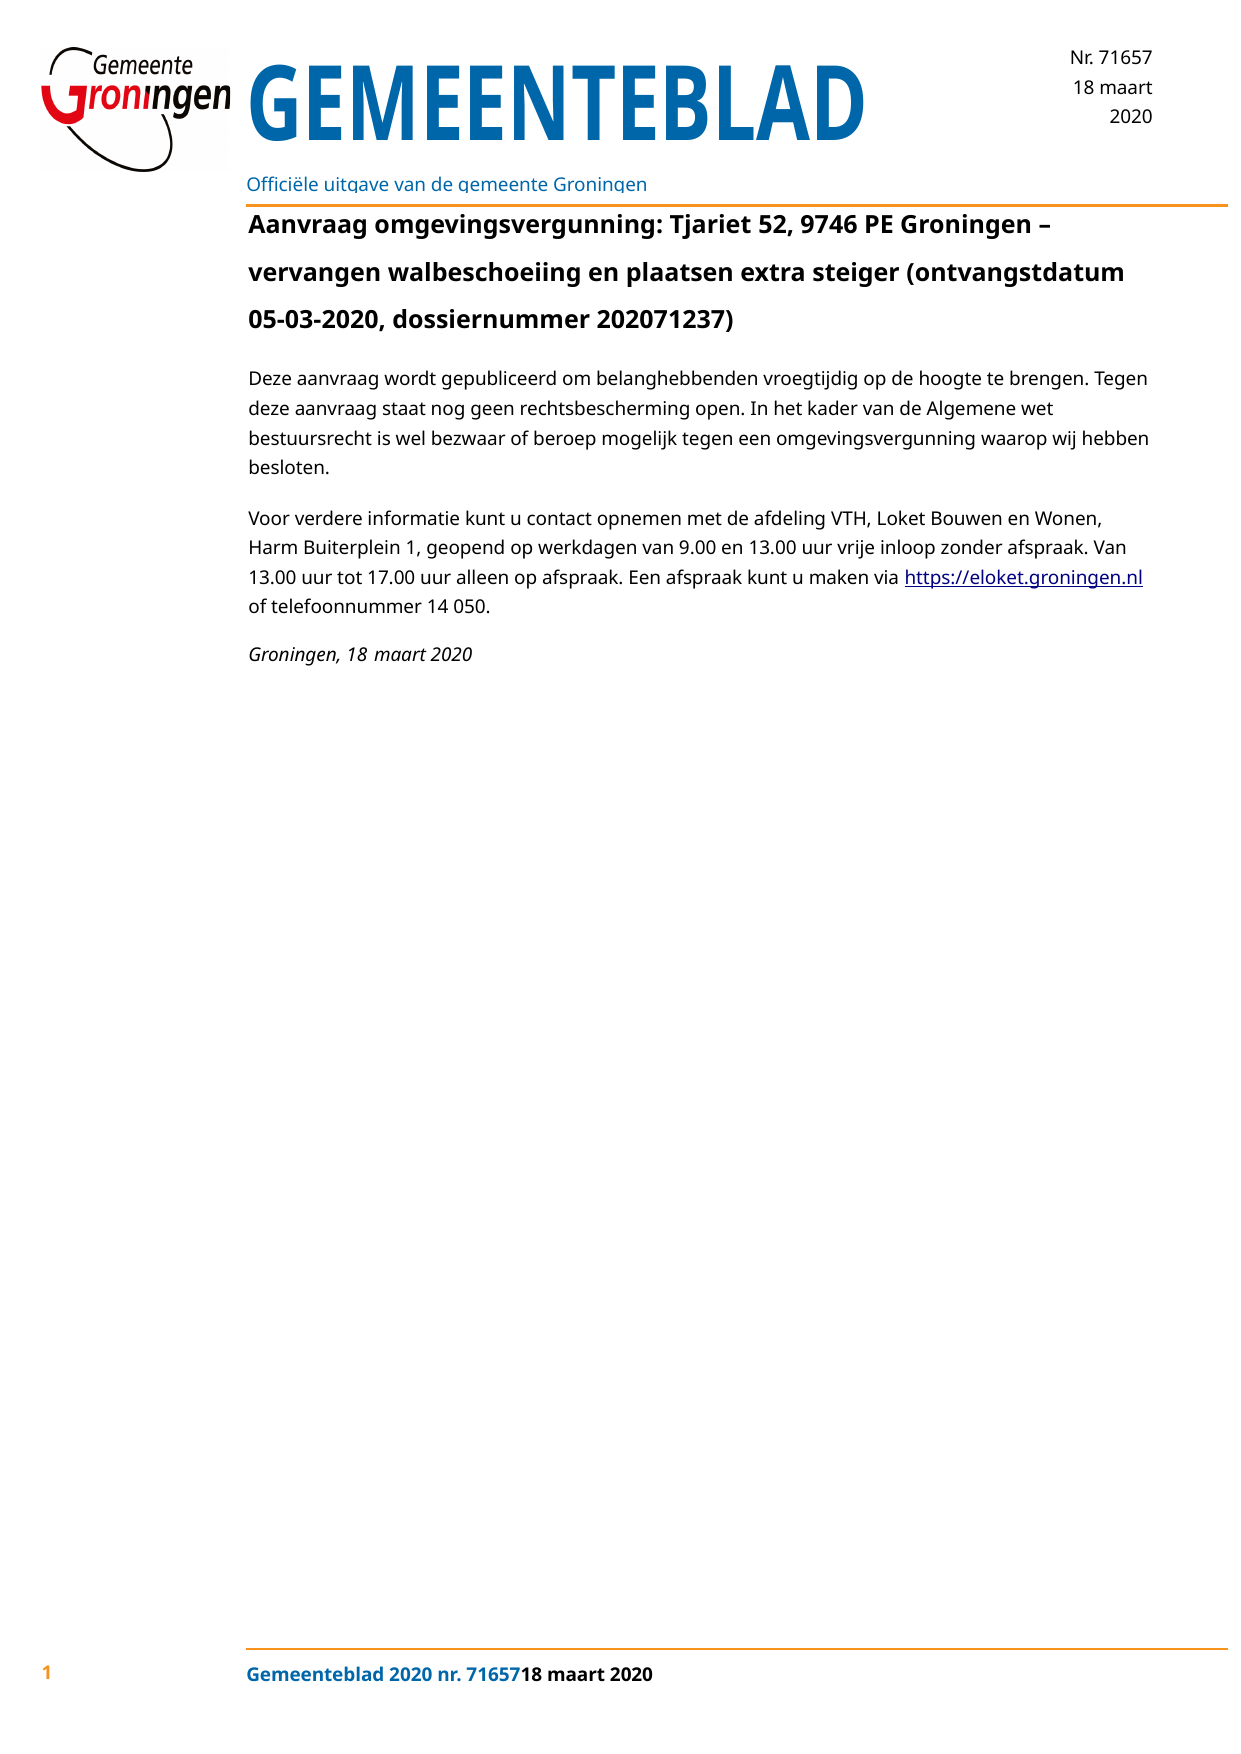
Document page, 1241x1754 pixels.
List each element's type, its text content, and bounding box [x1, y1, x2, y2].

text Voor verdere informatie kunt u contact opnemen met de afdeling VTH, Loket Bouwen en Wonen, Harm Buiterplein 1, geopend op werkdagen van 9.00 en 13.00 uur vrije inloop zonder afspraak. Van 13.00 uur tot 17.00 uur alleen op afspraak. Een afspraak kunt u maken via https://eloket.groningen.nl of telefoonnummer 14 050. [248, 505, 1152, 619]
text Deze aanvraag wordt gepubliceerd om belanghebbenden vroegtijdig op de hoogte te brengen. Tegen deze aanvraag staat nog geen rechtsbescherming open. In het kader van de Algemene wet bestuursrecht is wel bezwaar of beroep mogelijk tegen een omgevingsvergunning waarop wij hebben besloten. [248, 366, 1152, 480]
picture [41, 47, 231, 172]
text Aanvraag omgevingsvergunning: Tjariet 52, 9746 PE Groningen – vervangen walbeschoeiing en plaatsen extra steiger (ontvangstdatum 05-03-2020, dossiernummer 202071237) [248, 207, 1152, 336]
text Groningen, 18 maart 2020 [248, 641, 1152, 667]
